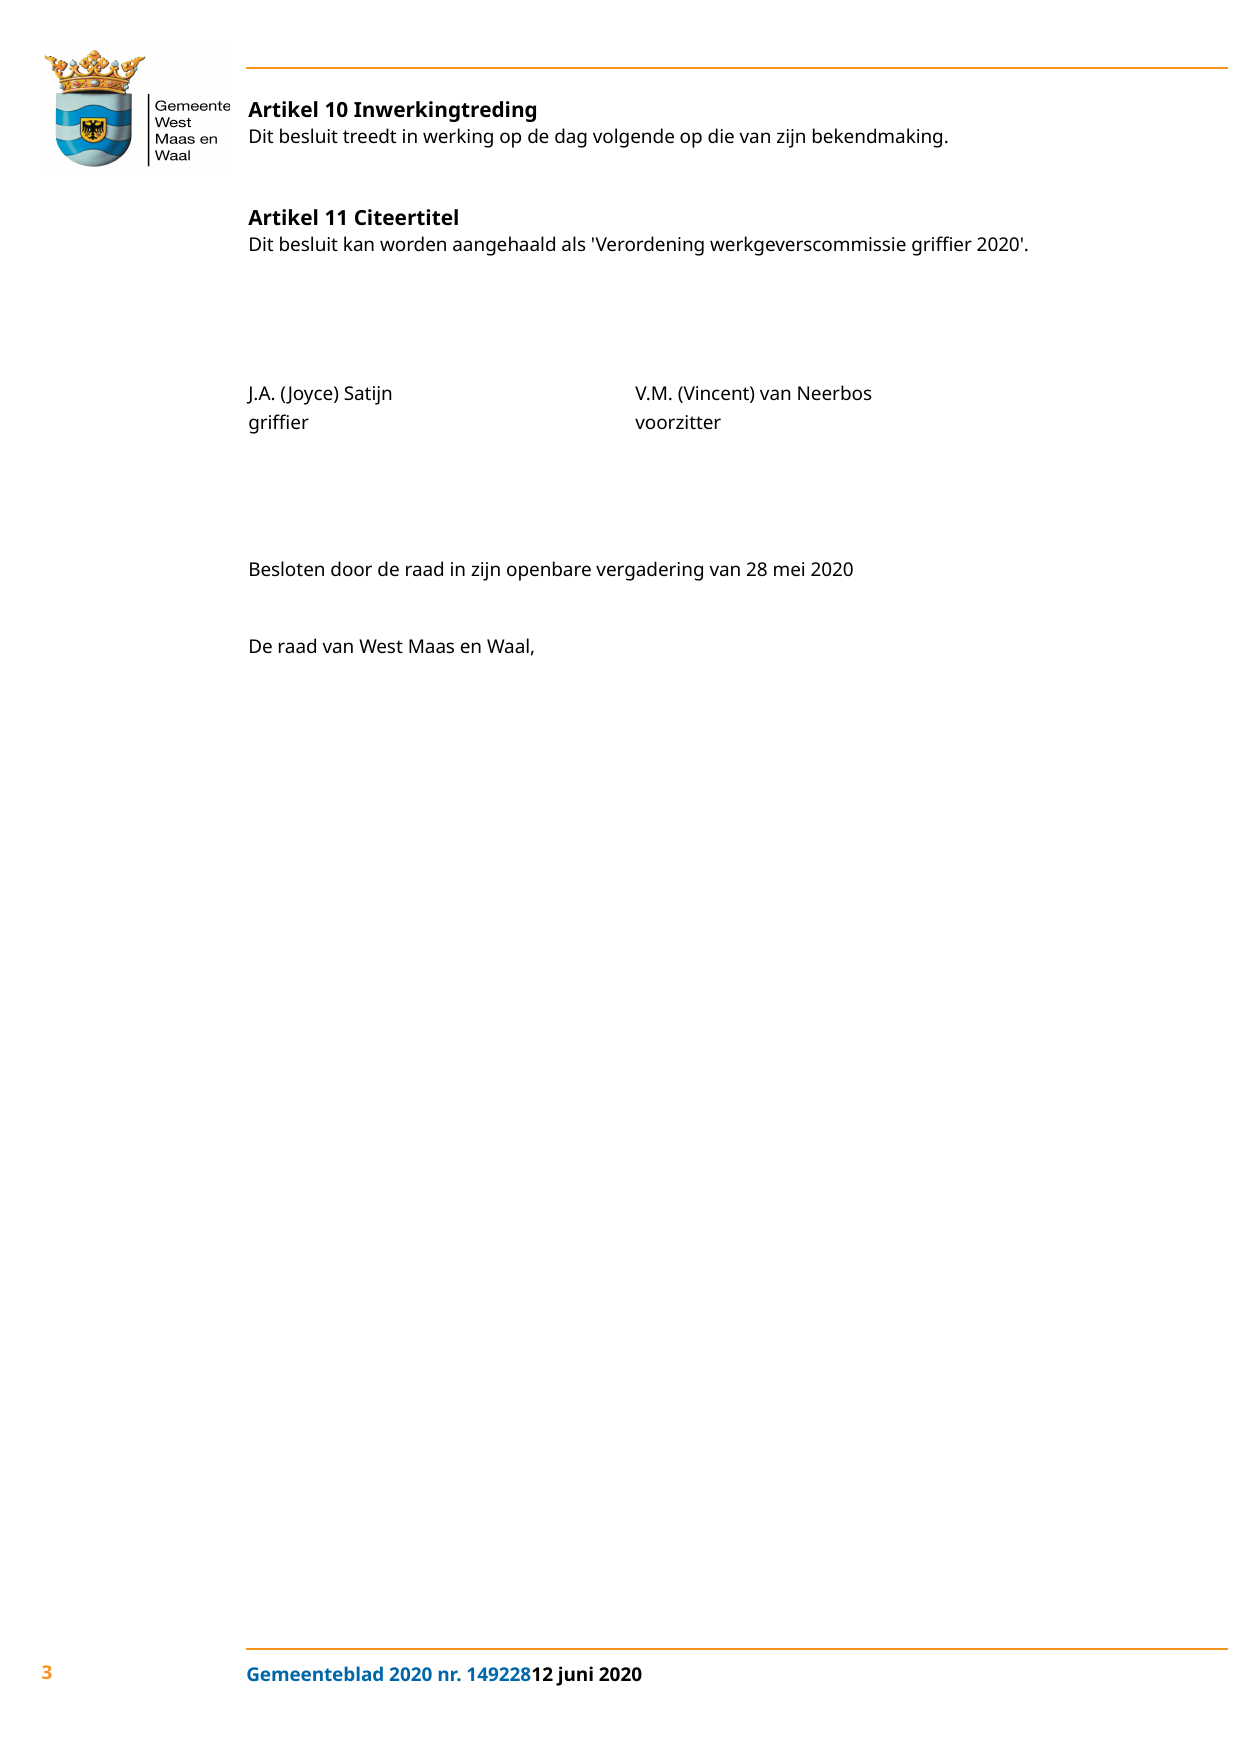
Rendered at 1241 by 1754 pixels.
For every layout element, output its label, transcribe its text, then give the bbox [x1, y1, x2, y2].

table_header V.M. (Vincent) van Neerbos voorzitter [635, 321, 1152, 464]
table_header J.A. (Joyce) Satijn griffier [248, 321, 635, 464]
text De raad van West Maas en Waal, [248, 634, 1152, 659]
text Dit besluit treedt in werking op de dag volgende op die van zijn bekendmaking. [248, 123, 1152, 149]
text Besloten door de raad in zijn openbare vergadering van 28 mei 2020 [248, 557, 1152, 582]
text Artikel 11 Citeertitel [248, 203, 1152, 232]
text Artikel 10 Inwerkingtreding [248, 95, 1152, 123]
picture [41, 47, 231, 172]
text Dit besluit kan worden aangehaald als 'Verordening werkgeverscommissie griffier 2020'. [248, 232, 1152, 257]
